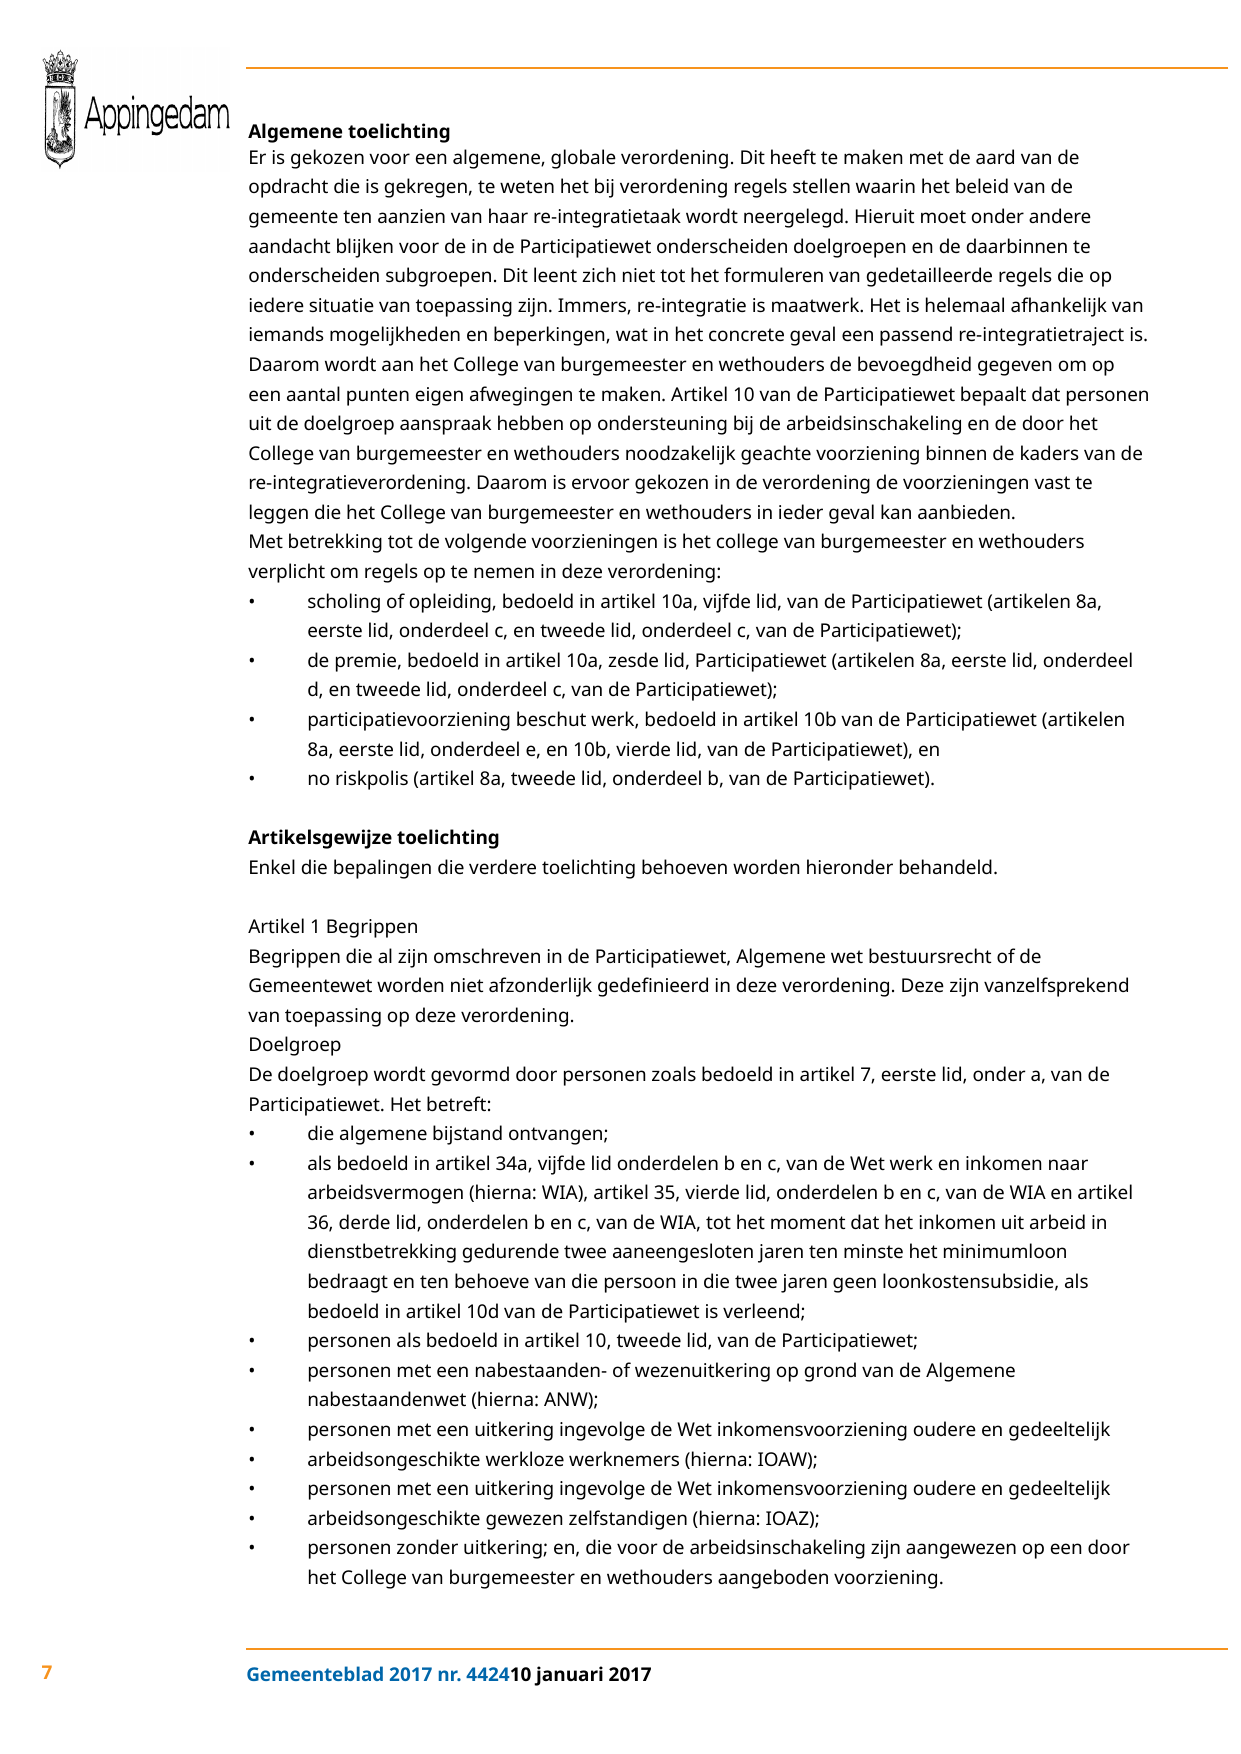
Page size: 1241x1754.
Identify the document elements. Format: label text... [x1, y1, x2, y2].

picture [41, 47, 231, 172]
list die algemene bijstand ontvangen; [248, 1120, 1152, 1146]
list arbeidsongeschikte gewezen zelfstandigen (hierna: IOAZ); [248, 1505, 1152, 1531]
text Artikel 1 Begrippen [248, 913, 1152, 939]
list personen zonder uitkering; en, die voor de arbeidsinschakeling zijn aangewezen op een door het College van burgemeester en wethouders aangeboden voorziening. [248, 1534, 1152, 1590]
list personen met een uitkering ingevolge de Wet inkomensvoorziening oudere en gedeeltelijk [248, 1475, 1152, 1501]
list als bedoeld in artikel 34a, vijfde lid onderdelen b en c, van de Wet werk en inkomen naar arbeidsvermogen (hierna: WIA), artikel 35, vierde lid, onderdelen b en c, van de WIA en artikel 36, derde lid, onderdelen b en c, van de WIA, tot het moment dat het inkomen uit arbeid in dienstbetrekking gedurende twee aaneengesloten jaren ten minste het minimumloon bedraagt en ten behoeve van die persoon in die twee jaren geen loonkostensubsidie, als bedoeld in artikel 10d van de Participatiewet is verleend; [248, 1150, 1152, 1324]
list de premie, bedoeld in artikel 10a, zesde lid, Participatiewet (artikelen 8a, eerste lid, onderdeel d, en tweede lid, onderdeel c, van de Participatiewet); [248, 647, 1152, 702]
text Artikelsgewijze toelichting [248, 824, 1152, 850]
list scholing of opleiding, bedoeld in artikel 10a, vijfde lid, van de Participatiewet (artikelen 8a, eerste lid, onderdeel c, en tweede lid, onderdeel c, van de Participatiewet); [248, 588, 1152, 643]
list personen met een nabestaanden- of wezenuitkering op grond van de Algemene nabestaandenwet (hierna: ANW); [248, 1357, 1152, 1412]
list arbeidsongeschikte werkloze werknemers (hierna: IOAW); [248, 1446, 1152, 1472]
text Er is gekozen voor een algemene, globale verordening. Dit heeft te maken met de aard van de opdracht die is gekregen, te weten het bij verordening regels stellen waarin het beleid van de gemeente ten aanzien van haar re-integratietaak wordt neergelegd. Hieruit moet onder andere aandacht blijken voor de in de Participatiewet onderscheiden doelgroepen en de daarbinnen te onderscheiden subgroepen. Dit leent zich niet tot het formuleren van gedetailleerde regels die op iedere situatie van toepassing zijn. Immers, re-integratie is maatwerk. Het is helemaal afhankelijk van iemands mogelijkheden en beperkingen, wat in het concrete geval een passend re-integratietraject is. Daarom wordt aan het College van burgemeester en wethouders de bevoegdheid gegeven om op een aantal punten eigen afwegingen te maken. Artikel 10 van de Participatiewet bepaalt dat personen uit de doelgroep aanspraak hebben op ondersteuning bij de arbeidsinschakeling en de door het College van burgemeester en wethouders noodzakelijk geachte voorziening binnen de kaders van de re-integratieverordening. Daarom is ervoor gekozen in de verordening de voorzieningen vast te leggen die het College van burgemeester en wethouders in ieder geval kan aanbieden. [248, 144, 1152, 525]
text Enkel die bepalingen die verdere toelichting behoeven worden hieronder behandeld. [248, 854, 1152, 880]
list personen als bedoeld in artikel 10, tweede lid, van de Participatiewet; [248, 1327, 1152, 1353]
list no riskpolis (artikel 8a, tweede lid, onderdeel b, van de Participatiewet). [248, 765, 1152, 791]
text Doelgroep [248, 1032, 1152, 1057]
text Begrippen die al zijn omschreven in de Participatiewet, Algemene wet bestuursrecht of de Gemeentewet worden niet afzonderlijk gedefinieerd in deze verordening. Deze zijn vanzelfsprekend van toepassing op deze verordening. [248, 943, 1152, 1028]
text De doelgroep wordt gevormd door personen zoals bedoeld in artikel 7, eerste lid, onder a, van de Participatiewet. Het betreft: [248, 1061, 1152, 1117]
list personen met een uitkering ingevolge de Wet inkomensvoorziening oudere en gedeeltelijk [248, 1416, 1152, 1442]
text Met betrekking tot de volgende voorzieningen is het college van burgemeester en wethouders verplicht om regels op te nemen in deze verordening: [248, 529, 1152, 584]
text Algemene toelichting [248, 116, 1152, 144]
list participatievoorziening beschut werk, bedoeld in artikel 10b van de Participatiewet (artikelen 8a, eerste lid, onderdeel e, en 10b, vierde lid, van de Participatiewet), en [248, 706, 1152, 762]
